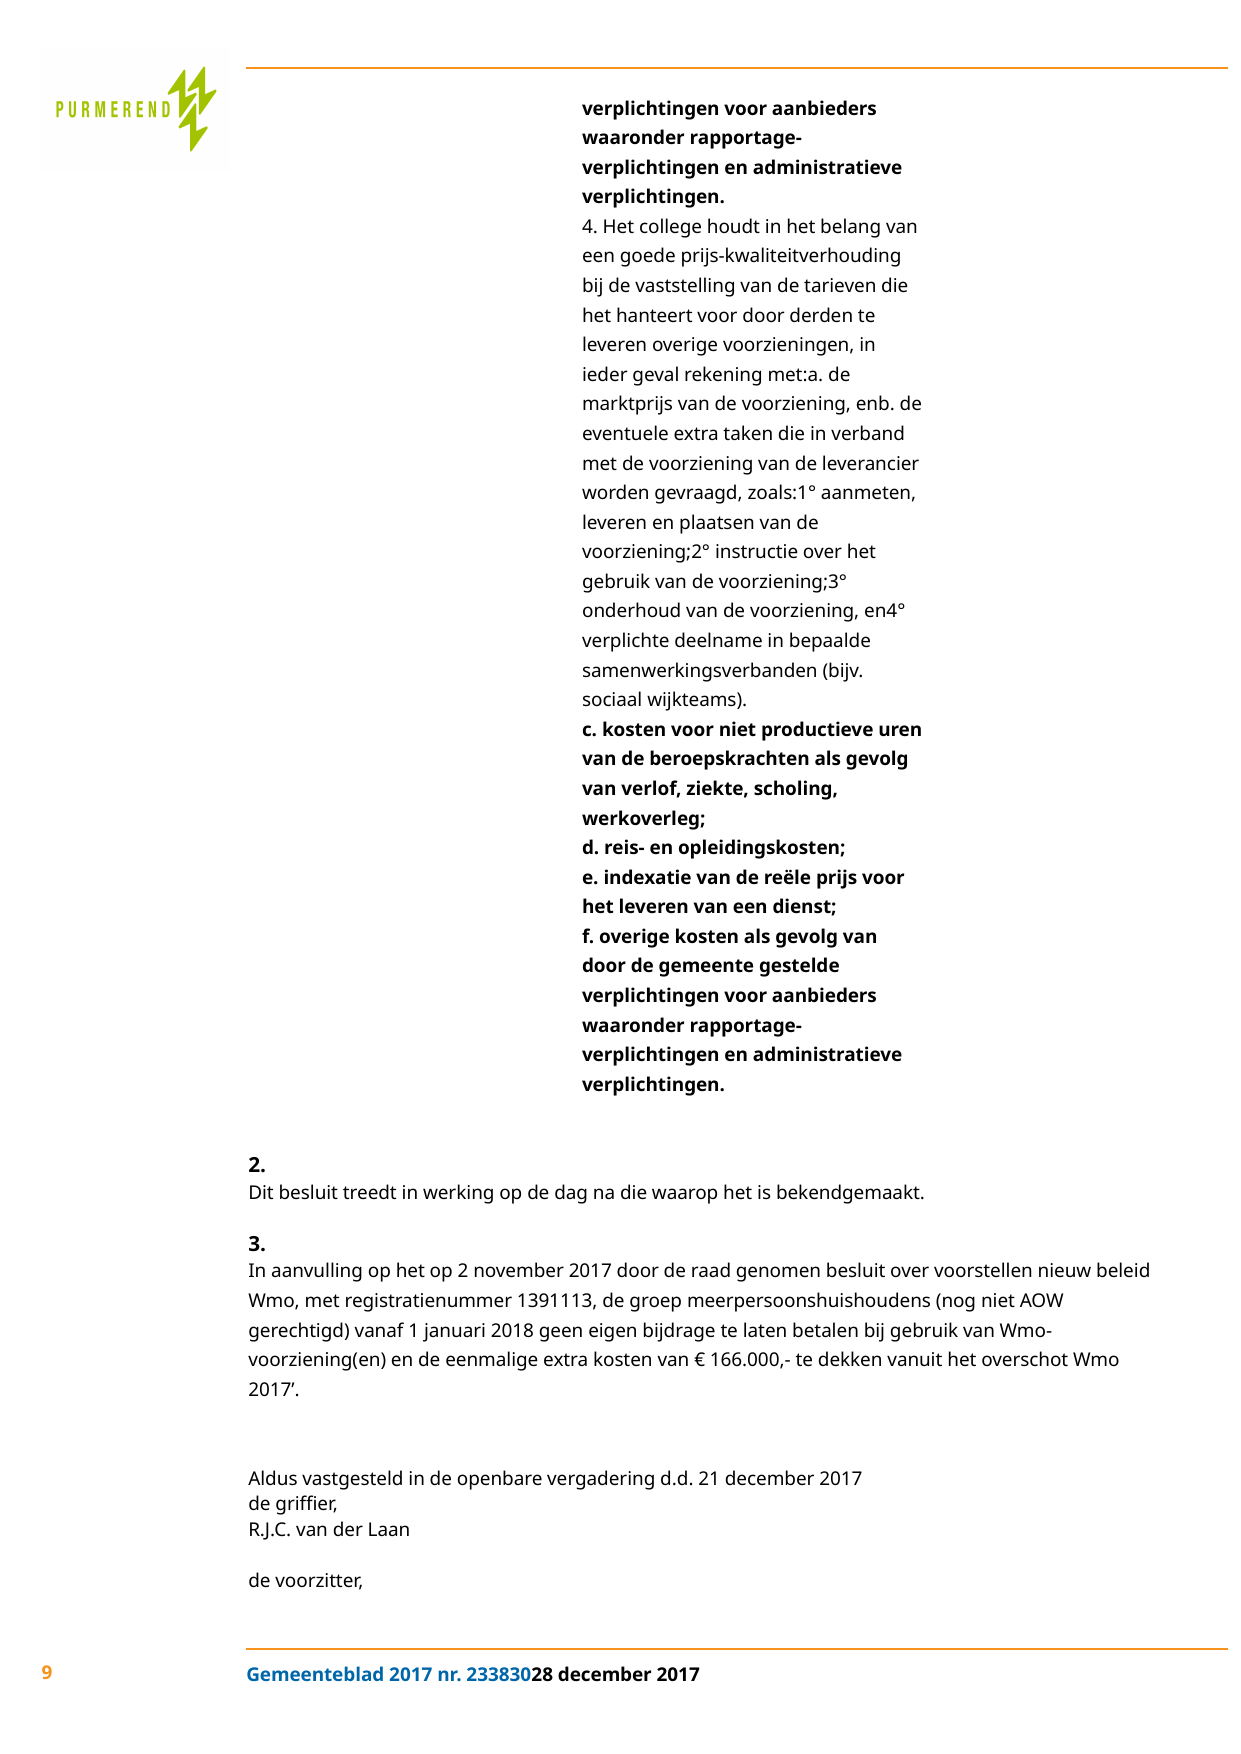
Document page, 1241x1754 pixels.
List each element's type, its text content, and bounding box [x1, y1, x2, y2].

table_cell [926, 95, 1152, 1097]
text de griffier, [248, 1491, 1152, 1516]
text In aanvulling op het op 2 november 2017 door de raad genomen besluit over voorstellen nieuw beleid Wmo, met registratienummer 1391113, de groep meerpersoonshuishoudens (nog niet AOW gerechtigd) vanaf 1 januari 2018 geen eigen bijdrage te laten betalen bij gebruik van Wmo-voorziening(en) en de eenmalige extra kosten van € 166.000,- te dekken vanuit het overschot Wmo 2017’. [248, 1258, 1152, 1402]
table_cell verplichtingen voor aanbieders waaronder rapportage-verplichtingen en administratieve verplichtingen. 4. Het college houdt in het belang van een goede prijs-kwaliteitverhouding bij de vaststelling van de tarieven die het hanteert voor door derden te leveren overige voorzieningen, in ieder geval rekening met:a. de marktprijs van de voorziening, enb. de eventuele extra taken die in verband met de voorziening van de leverancier worden gevraagd, zoals:1° aanmeten, leveren en plaatsen van de voorziening;2° instructie over het gebruik van de voorziening;3° onderhoud van de voorziening, en4° verplichte deelname in bepaalde samenwerkingsverbanden (bijv. sociaal wijkteams). c. kosten voor niet productieve uren van de beroepskrachten als gevolg van verlof, ziekte, scholing, werkoverleg; d. reis- en opleidingskosten; e. indexatie van de reële prijs voor het leveren van een dienst; f. overige kosten als gevolg van door de gemeente gestelde verplichtingen voor aanbieders waaronder rapportage-verplichtingen en administratieve verplichtingen. [582, 95, 926, 1097]
text Aldus vastgesteld in de openbare vergadering d.d. 21 december 2017 [248, 1465, 1152, 1491]
text R.J.C. van der Laan [248, 1516, 1152, 1542]
picture [41, 47, 231, 172]
text 2. [248, 1150, 1152, 1179]
text de voorzitter, [248, 1568, 1152, 1593]
text Dit besluit treedt in werking op de dag na die waarop het is bekendgemaakt. [248, 1179, 1152, 1204]
text 3. [248, 1229, 1152, 1258]
table_cell [248, 95, 582, 1097]
